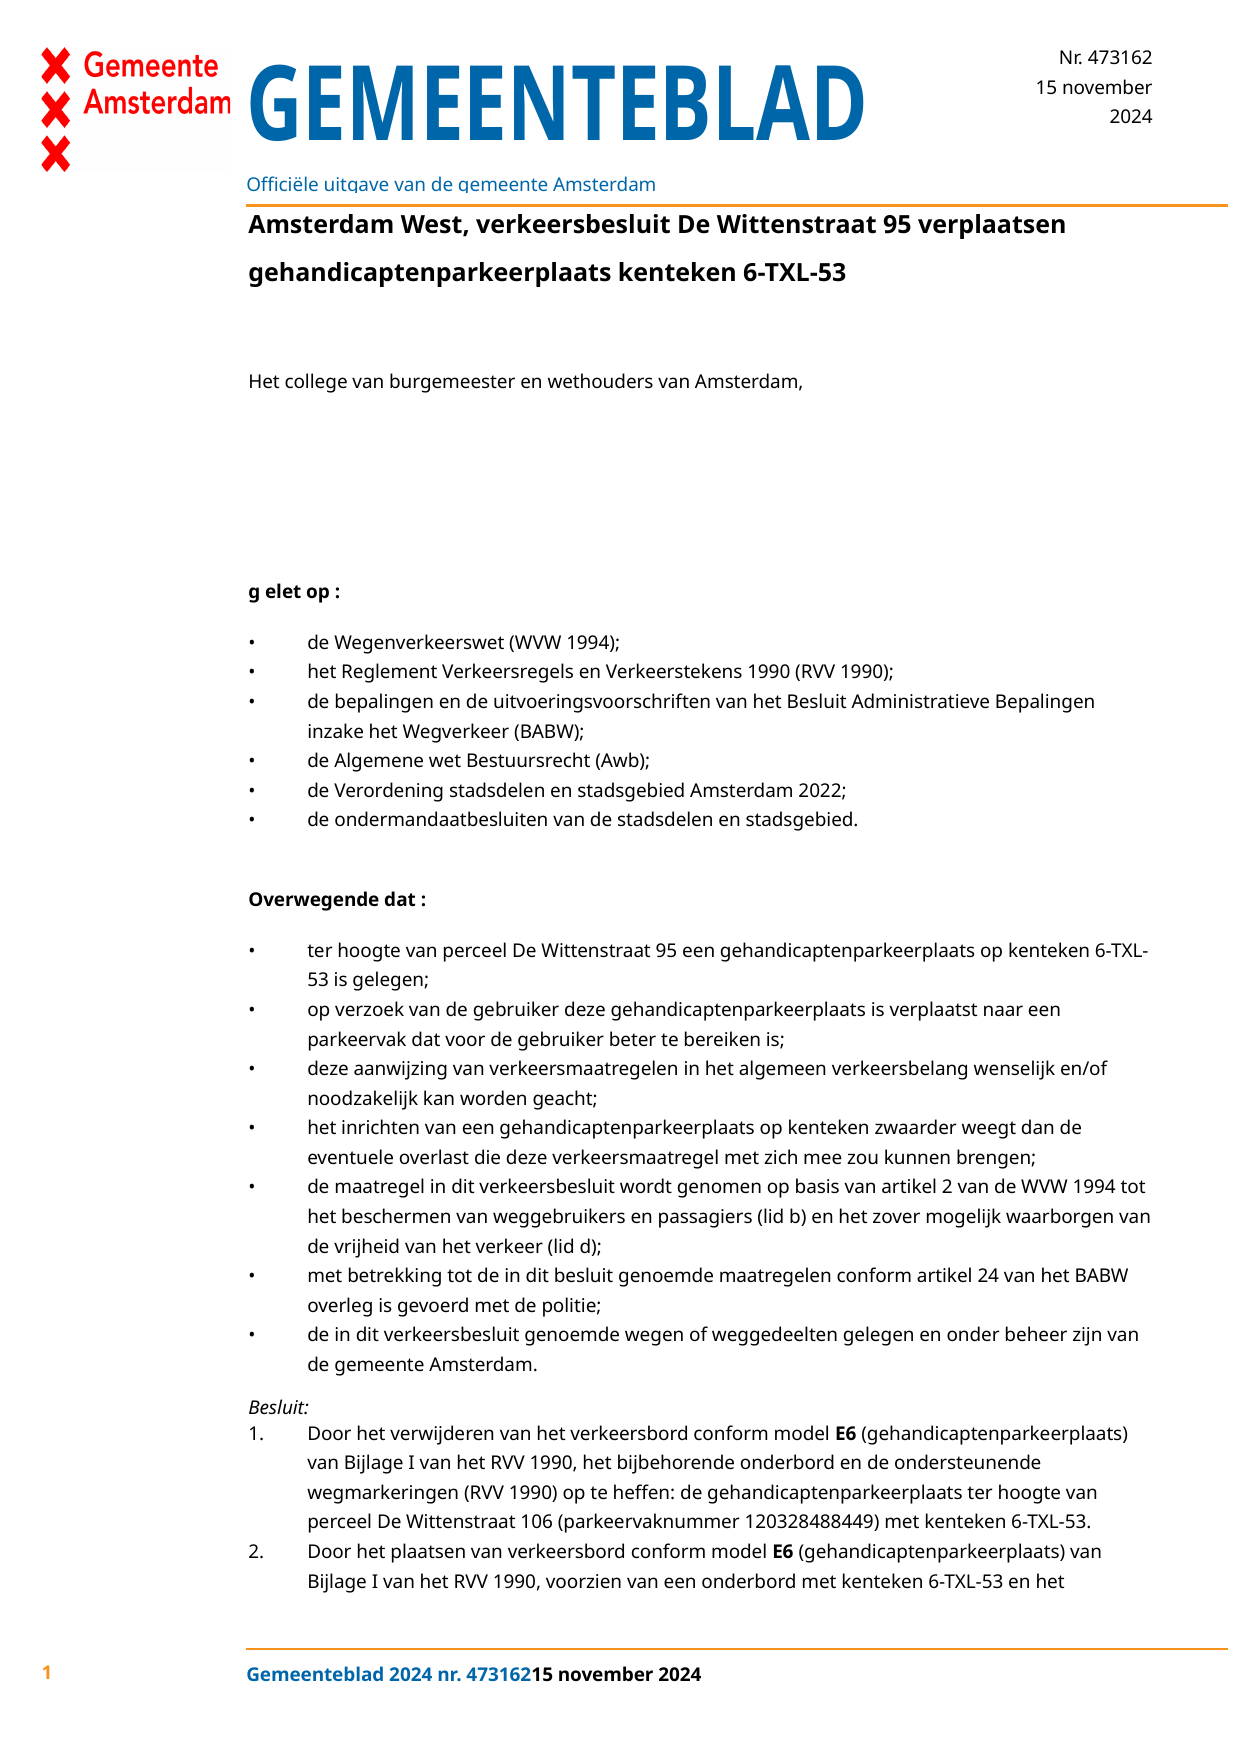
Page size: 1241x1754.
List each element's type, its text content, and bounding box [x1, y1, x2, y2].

list het inrichten van een gehandicaptenparkeerplaats op kenteken zwaarder weegt dan de eventuele overlast die deze verkeersmaatregel met zich mee zou kunnen brengen; [248, 1114, 1152, 1170]
list Door het verwijderen van het verkeersbord conform model E6 (gehandicaptenparkeerplaats) van Bijlage I van het RVV 1990, het bijbehorende onderbord en de ondersteunende wegmarkeringen (RVV 1990) op te heffen: de gehandicaptenparkeerplaats ter hoogte van perceel De Wittenstraat 106 (parkeervaknummer 120328488449) met kenteken 6-TXL-53. [248, 1420, 1152, 1534]
text g elet op : [248, 579, 1152, 604]
picture [41, 47, 231, 172]
list Door het plaatsen van verkeersbord conform model E6 (gehandicaptenparkeerplaats) van Bijlage I van het RVV 1990, voorzien van een onderbord met kenteken 6-TXL-53 en het [248, 1538, 1152, 1594]
list de bepalingen en de uitvoeringsvoorschriften van het Besluit Administratieve Bepalingen inzake het Wegverkeer (BABW); [248, 688, 1152, 743]
list de Wegenverkeerswet (WVW 1994); [248, 629, 1152, 655]
text Besluit: [248, 1394, 1152, 1420]
list de Algemene wet Bestuursrecht (Awb); [248, 747, 1152, 773]
list op verzoek van de gebruiker deze gehandicaptenparkeerplaats is verplaatst naar een parkeervak dat voor de gebruiker beter te bereiken is; [248, 996, 1152, 1051]
text Het college van burgemeester en wethouders van Amsterdam, [248, 368, 1152, 394]
list de maatregel in dit verkeersbesluit wordt genomen op basis van artikel 2 van de WVW 1994 tot het beschermen van weggebruikers en passagiers (lid b) en het zover mogelijk waarborgen van de vrijheid van het verkeer (lid d); [248, 1174, 1152, 1258]
list het Reglement Verkeersregels en Verkeerstekens 1990 (RVV 1990); [248, 659, 1152, 684]
text Overwegende dat : [248, 887, 1152, 912]
list de Verordening stadsdelen en stadsgebied Amsterdam 2022; [248, 777, 1152, 803]
list ter hoogte van perceel De Wittenstraat 95 een gehandicaptenparkeerplaats op kenteken 6-TXL-53 is gelegen; [248, 937, 1152, 992]
text Amsterdam West, verkeersbesluit De Wittenstraat 95 verplaatsen gehandicaptenparkeerplaats kenteken 6-TXL-53 [248, 207, 1152, 288]
list de in dit verkeersbesluit genoemde wegen of weggedeelten gelegen en onder beheer zijn van de gemeente Amsterdam. [248, 1322, 1152, 1377]
list de ondermandaatbesluiten van de stadsdelen en stadsgebied. [248, 807, 1152, 832]
list deze aanwijzing van verkeersmaatregelen in het algemeen verkeersbelang wenselijk en/of noodzakelijk kan worden geacht; [248, 1055, 1152, 1111]
list met betrekking tot de in dit besluit genoemde maatregelen conform artikel 24 van het BABW overleg is gevoerd met de politie; [248, 1262, 1152, 1318]
